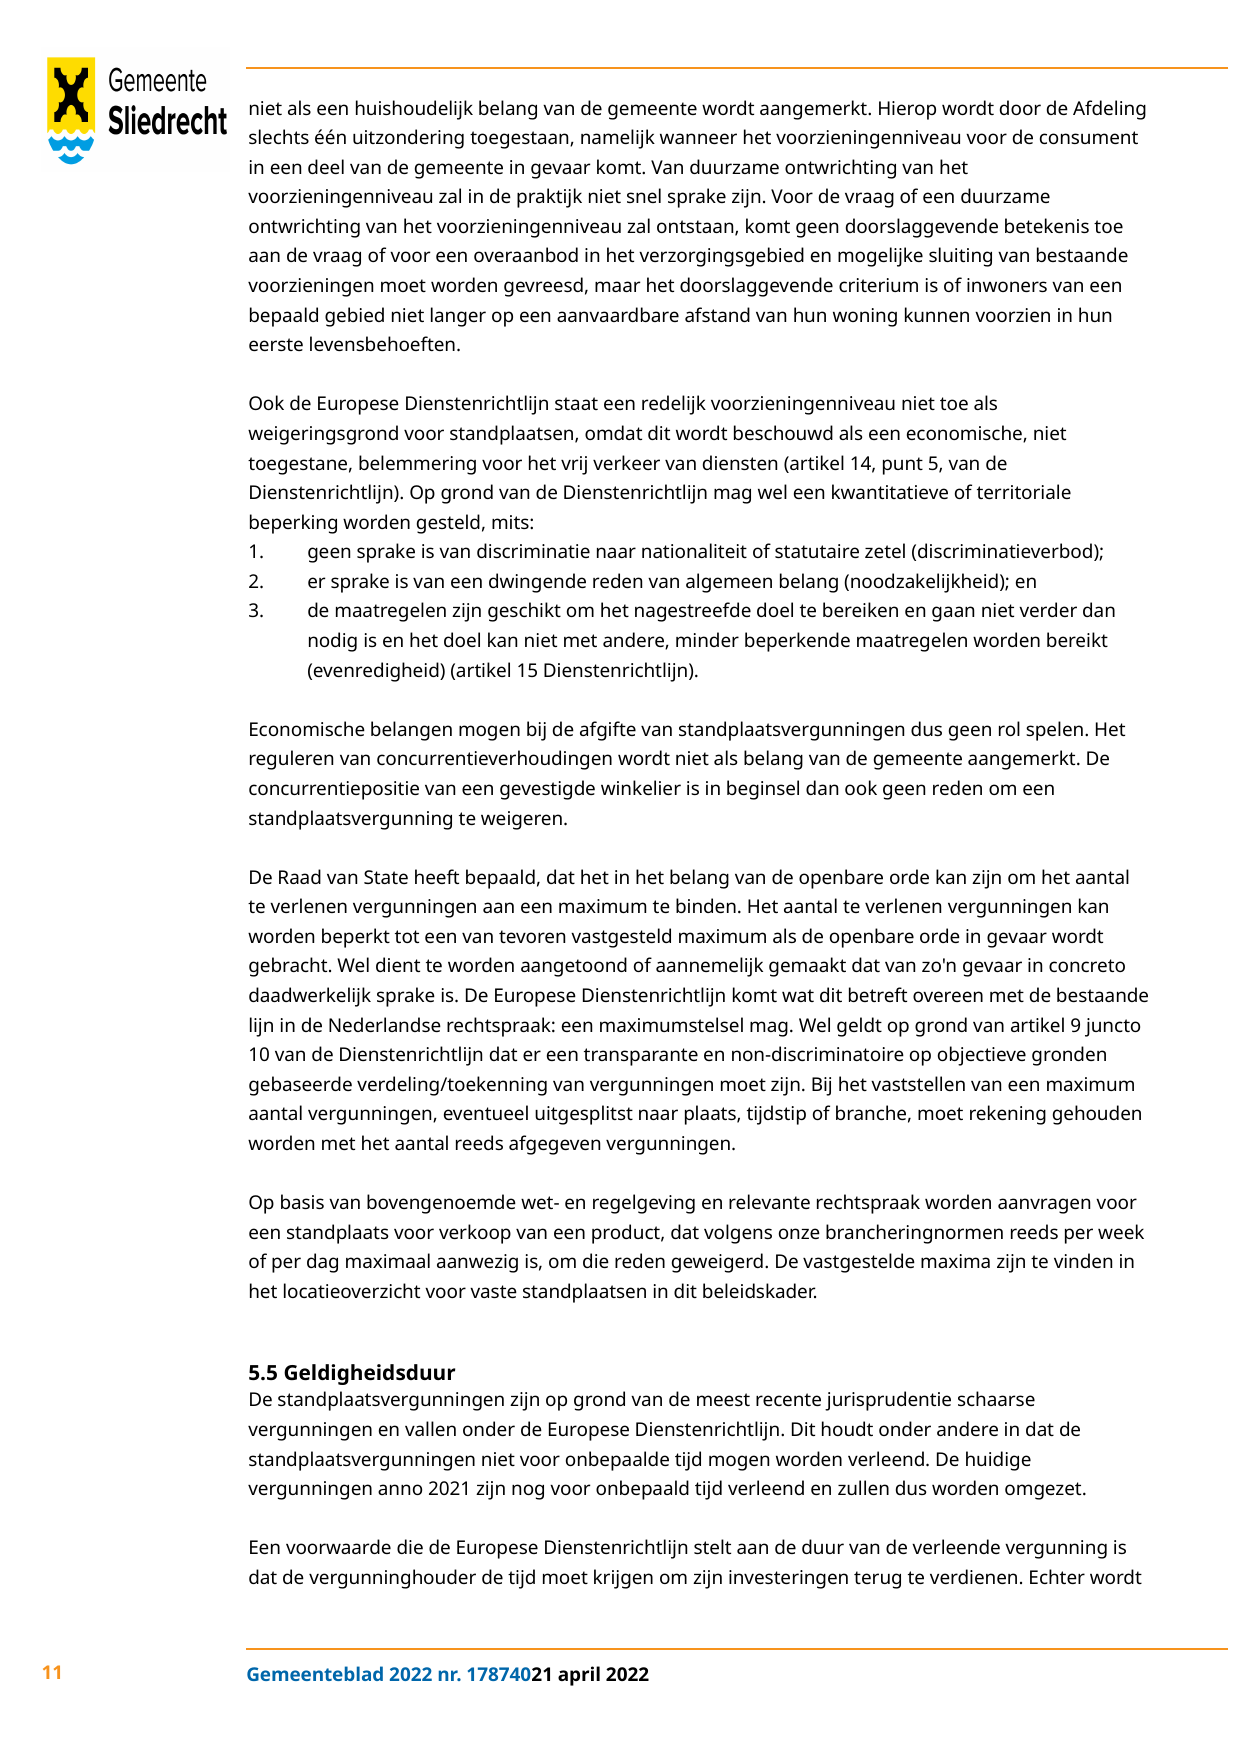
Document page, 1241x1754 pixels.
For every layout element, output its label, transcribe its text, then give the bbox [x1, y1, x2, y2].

list geen sprake is van discriminatie naar nationaliteit of statutaire zetel (discriminatieverbod); [248, 538, 1152, 564]
text Op basis van bovengenoemde wet- en regelgeving en relevante rechtspraak worden aanvragen voor een standplaats voor verkoop van een product, dat volgens onze brancheringnormen reeds per week of per dag maximaal aanwezig is, om die reden geweigerd. De vastgestelde maxima zijn te vinden in het locatieoverzicht voor vaste standplaatsen in dit beleidskader. [248, 1189, 1152, 1304]
text De Raad van State heeft bepaald, dat het in het belang van de openbare orde kan zijn om het aantal te verlenen vergunningen aan een maximum te binden. Het aantal te verlenen vergunningen kan worden beperkt tot een van tevoren vastgesteld maximum als de openbare orde in gevaar wordt gebracht. Wel dient te worden aangetoond of aannemelijk gemaakt dat van zo'n gevaar in concreto daadwerkelijk sprake is. De Europese Dienstenrichtlijn komt wat dit betreft overeen met de bestaande lijn in de Nederlandse rechtspraak: een maximumstelsel mag. Wel geldt op grond van artikel 9 juncto 10 van de Dienstenrichtlijn dat er een transparante en non-discriminatoire op objectieve gronden gebaseerde verdeling/toekenning van vergunningen moet zijn. Bij het vaststellen van een maximum aantal vergunningen, eventueel uitgesplitst naar plaats, tijdstip of branche, moet rekening gehouden worden met het aantal reeds afgegeven vergunningen. [248, 864, 1152, 1156]
picture [41, 47, 231, 172]
list de maatregelen zijn geschikt om het nagestreefde doel te bereiken en gaan niet verder dan nodig is en het doel kan niet met andere, minder beperkende maatregelen worden bereikt (evenredigheid) (artikel 15 Dienstenrichtlijn). [248, 598, 1152, 683]
text niet als een huishoudelijk belang van de gemeente wordt aangemerkt. Hierop wordt door de Afdeling slechts één uitzondering toegestaan, namelijk wanneer het voorzieningenniveau voor de consument in een deel van de gemeente in gevaar komt. Van duurzame ontwrichting van het voorzieningenniveau zal in de praktijk niet snel sprake zijn. Voor de vraag of een duurzame ontwrichting van het voorzieningenniveau zal ontstaan, komt geen doorslaggevende betekenis toe aan de vraag of voor een overaanbod in het verzorgingsgebied en mogelijke sluiting van bestaande voorzieningen moet worden gevreesd, maar het doorslaggevende criterium is of inwoners van een bepaald gebied niet langer op een aanvaardbare afstand van hun woning kunnen voorzien in hun eerste levensbehoeften. [248, 95, 1152, 357]
text 5.5 Geldigheidsduur [248, 1358, 1152, 1387]
text Economische belangen mogen bij de afgifte van standplaatsvergunningen dus geen rol spelen. Het reguleren van concurrentieverhoudingen wordt niet als belang van de gemeente aangemerkt. De concurrentiepositie van een gevestigde winkelier is in beginsel dan ook geen reden om een standplaatsvergunning te weigeren. [248, 716, 1152, 831]
text Ook de Europese Dienstenrichtlijn staat een redelijk voorzieningenniveau niet toe als weigeringsgrond voor standplaatsen, omdat dit wordt beschouwd als een economische, niet toegestane, belemmering voor het vrij verkeer van diensten (artikel 14, punt 5, van de Dienstenrichtlijn). Op grond van de Dienstenrichtlijn mag wel een kwantitatieve of territoriale beperking worden gesteld, mits: [248, 391, 1152, 535]
list er sprake is van een dwingende reden van algemeen belang (noodzakelijkheid); en [248, 568, 1152, 594]
text De standplaatsvergunningen zijn op grond van de meest recente jurisprudentie schaarse vergunningen en vallen onder de Europese Dienstenrichtlijn. Dit houdt onder andere in dat de standplaatsvergunningen niet voor onbepaalde tijd mogen worden verleend. De huidige vergunningen anno 2021 zijn nog voor onbepaald tijd verleend en zullen dus worden omgezet. [248, 1387, 1152, 1501]
text Een voorwaarde die de Europese Dienstenrichtlijn stelt aan de duur van de verleende vergunning is dat de vergunninghouder de tijd moet krijgen om zijn investeringen terug te verdienen. Echter wordt [248, 1534, 1152, 1590]
